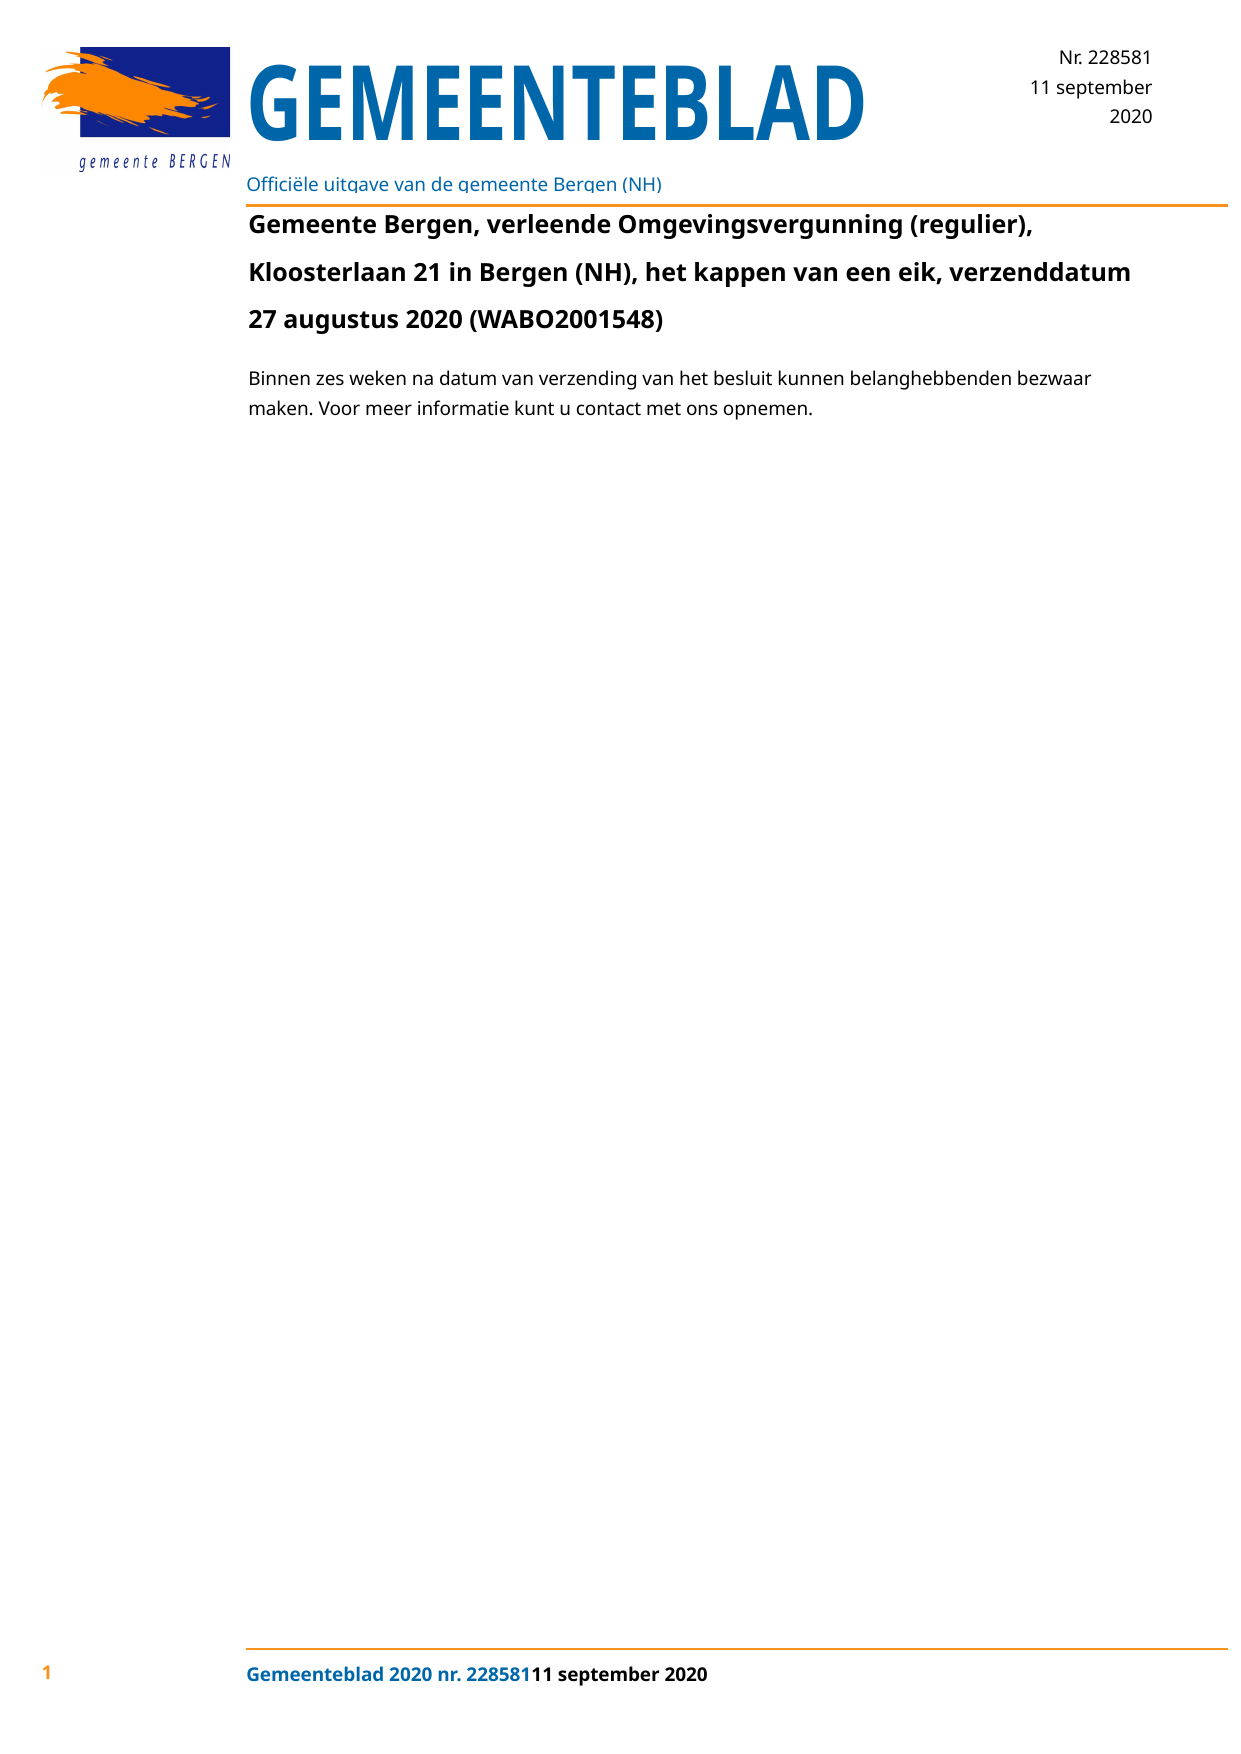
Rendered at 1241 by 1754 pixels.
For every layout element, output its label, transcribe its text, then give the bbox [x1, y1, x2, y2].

picture [41, 47, 231, 172]
text Binnen zes weken na datum van verzending van het besluit kunnen belanghebbenden bezwaar maken. Voor meer informatie kunt u contact met ons opnemen. [248, 366, 1152, 421]
text Gemeente Bergen, verleende Omgevingsvergunning (regulier), Kloosterlaan 21 in Bergen (NH), het kappen van een eik, verzenddatum 27 augustus 2020 (WABO2001548) [248, 207, 1152, 336]
